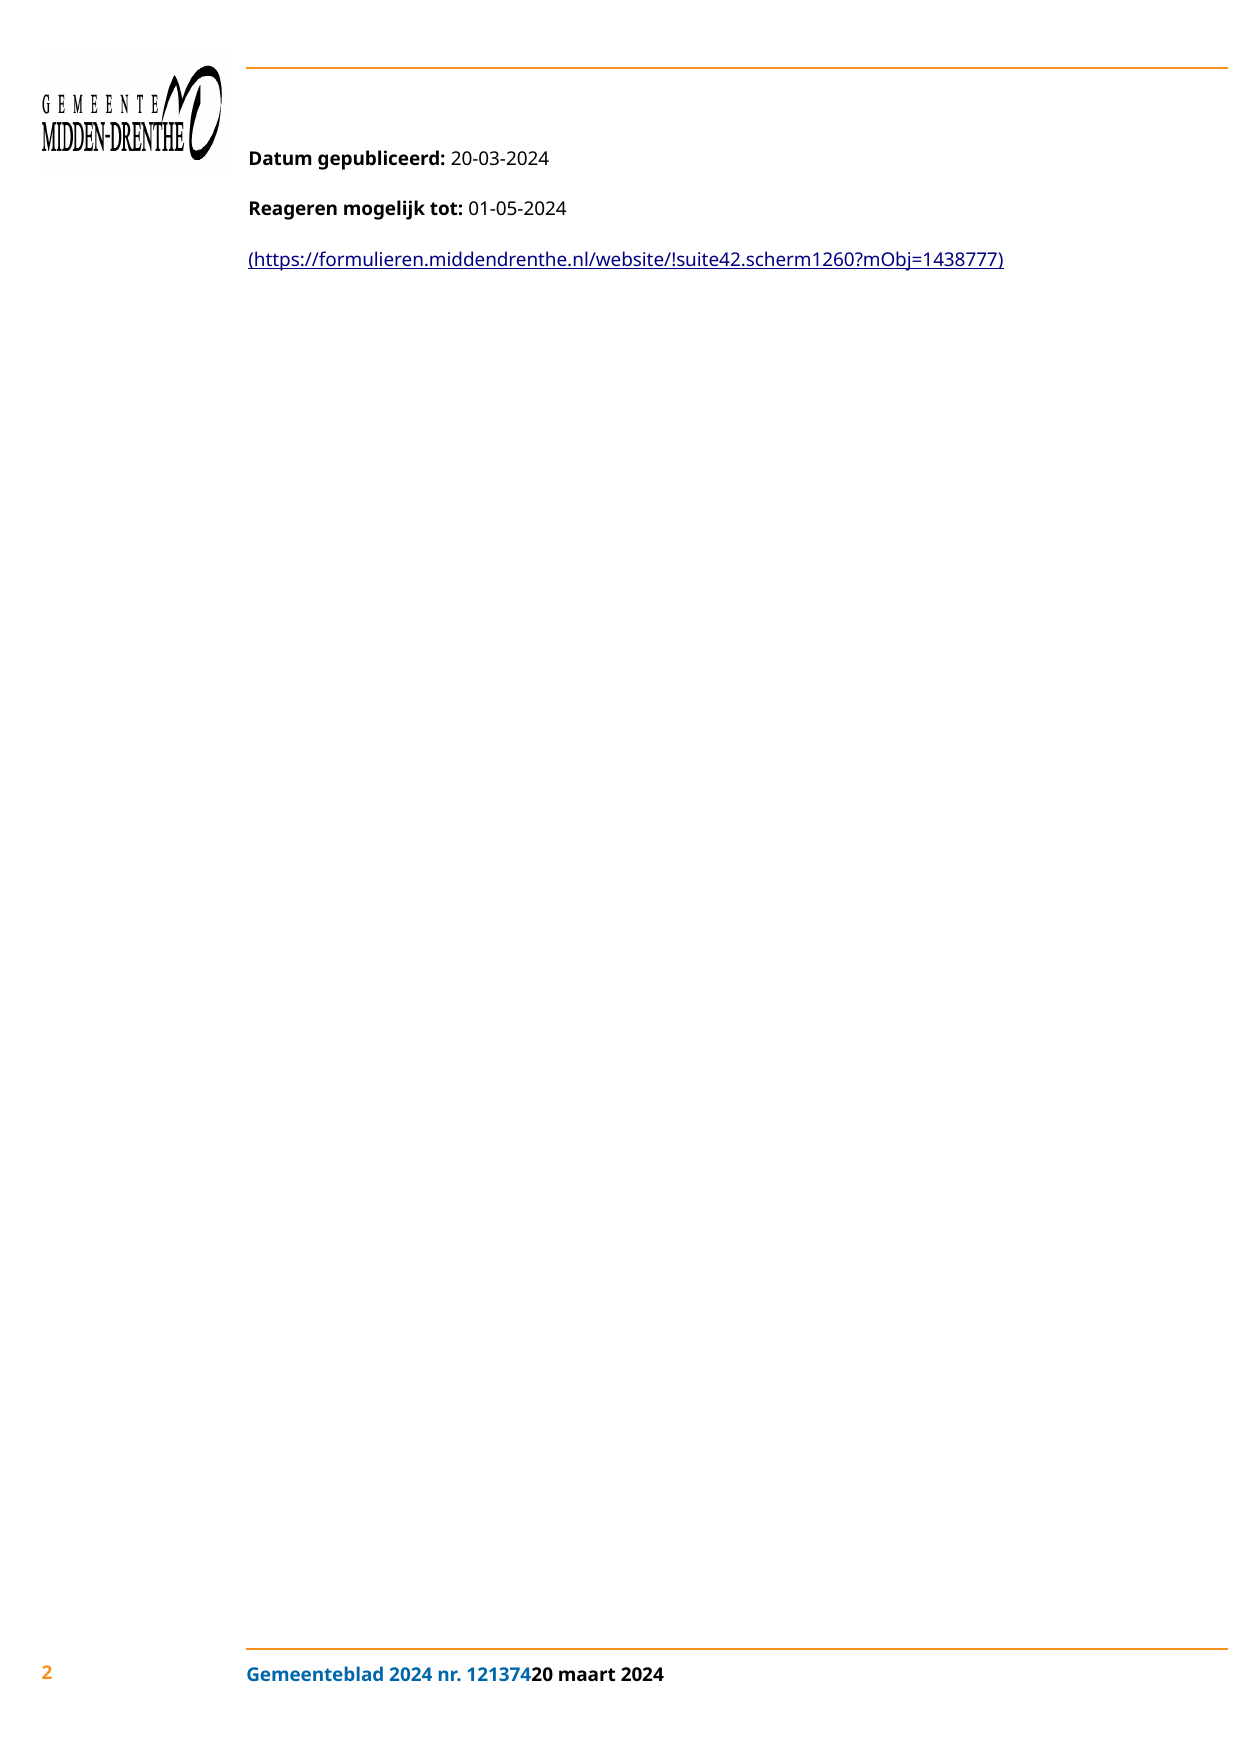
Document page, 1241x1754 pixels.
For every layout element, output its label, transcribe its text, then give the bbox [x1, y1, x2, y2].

text Datum gepubliceerd: 20-03-2024 [248, 145, 1152, 171]
picture [41, 47, 231, 172]
text Reageren mogelijk tot: 01-05-2024 [248, 196, 1152, 221]
text (https://formulieren.middendrenthe.nl/website/!suite42.scherm1260?mObj=1438777) [248, 246, 1152, 272]
